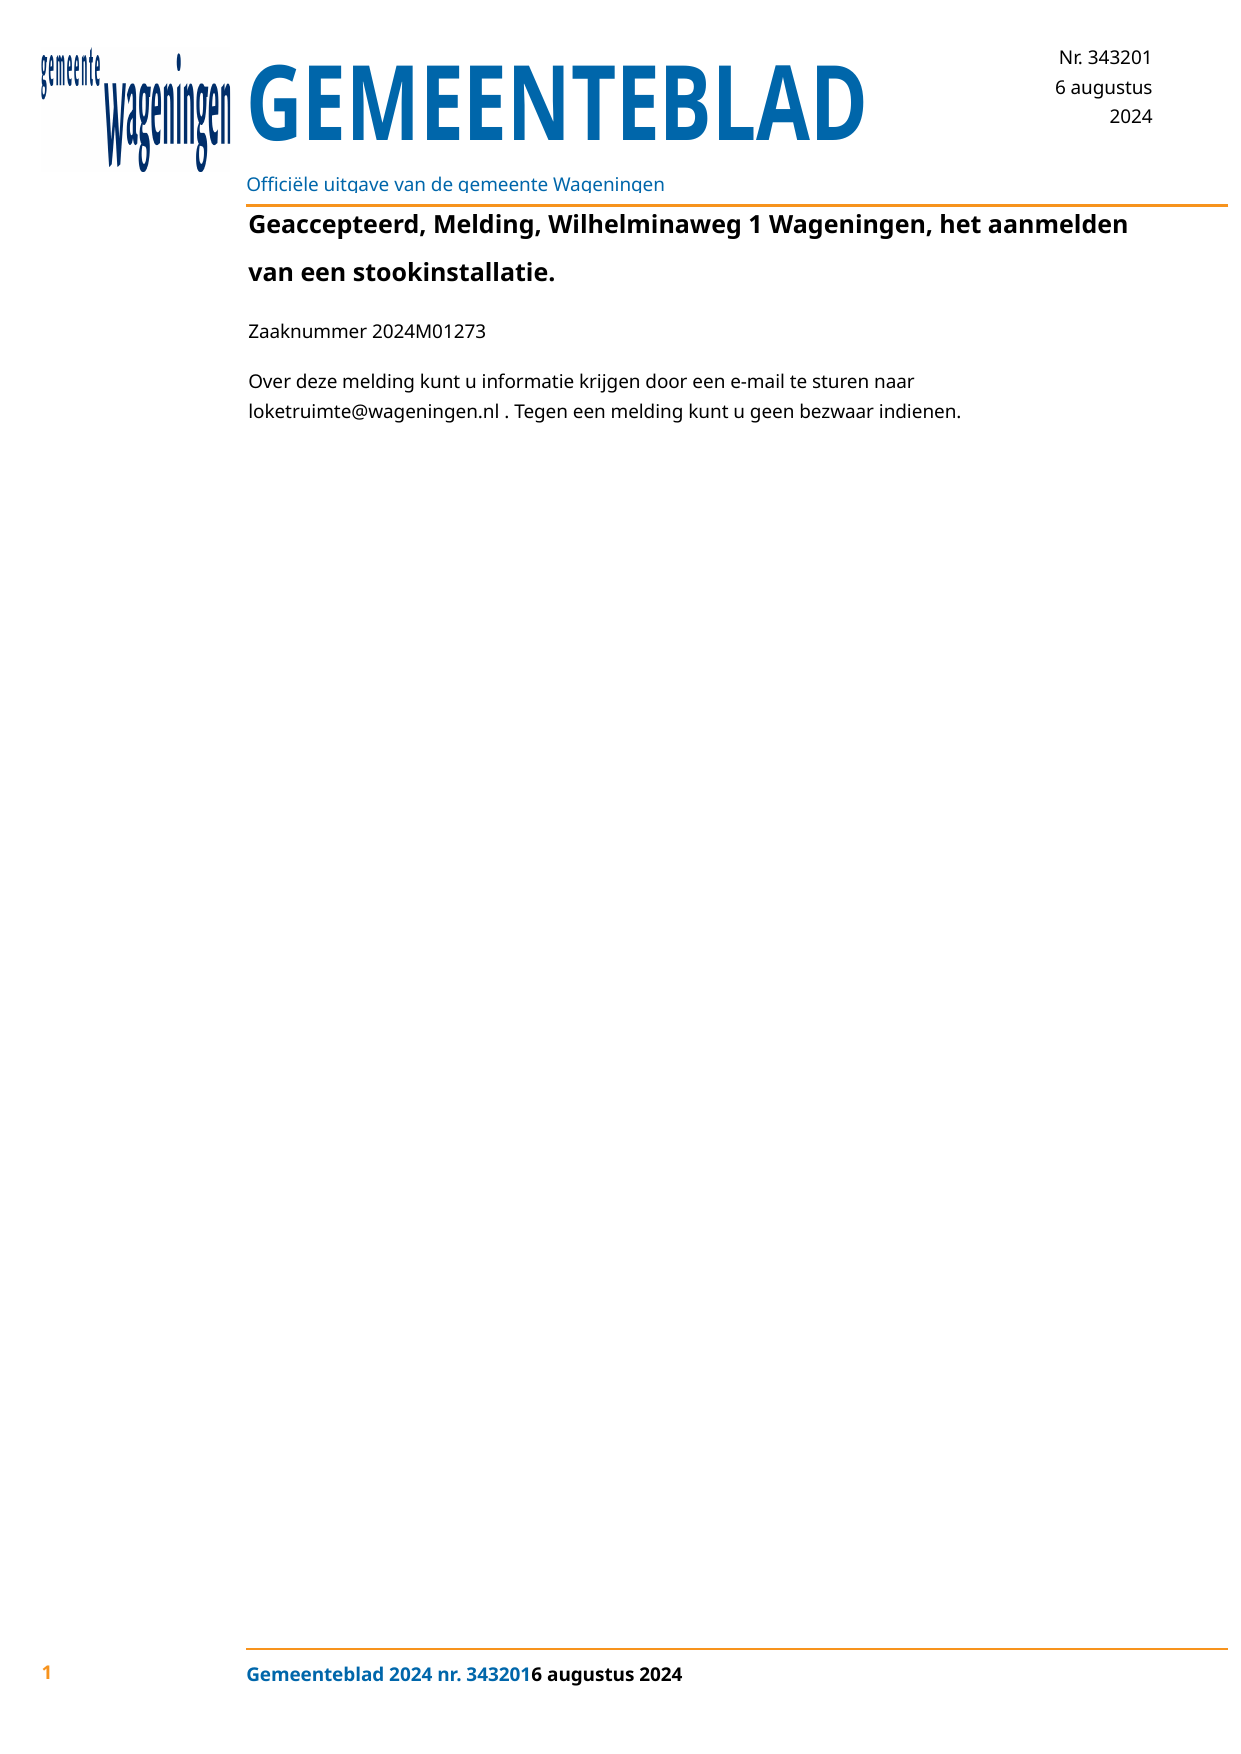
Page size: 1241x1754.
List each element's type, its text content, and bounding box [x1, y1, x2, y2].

text Over deze melding kunt u informatie krijgen door een e-mail te sturen naar loketruimte@wageningen.nl . Tegen een melding kunt u geen bezwaar indienen. [248, 368, 1152, 424]
text Geaccepteerd, Melding, Wilhelminaweg 1 Wageningen, het aanmelden van een stookinstallatie. [248, 207, 1152, 288]
text Zaaknummer 2024M01273 [248, 318, 1152, 344]
picture [41, 47, 231, 172]
